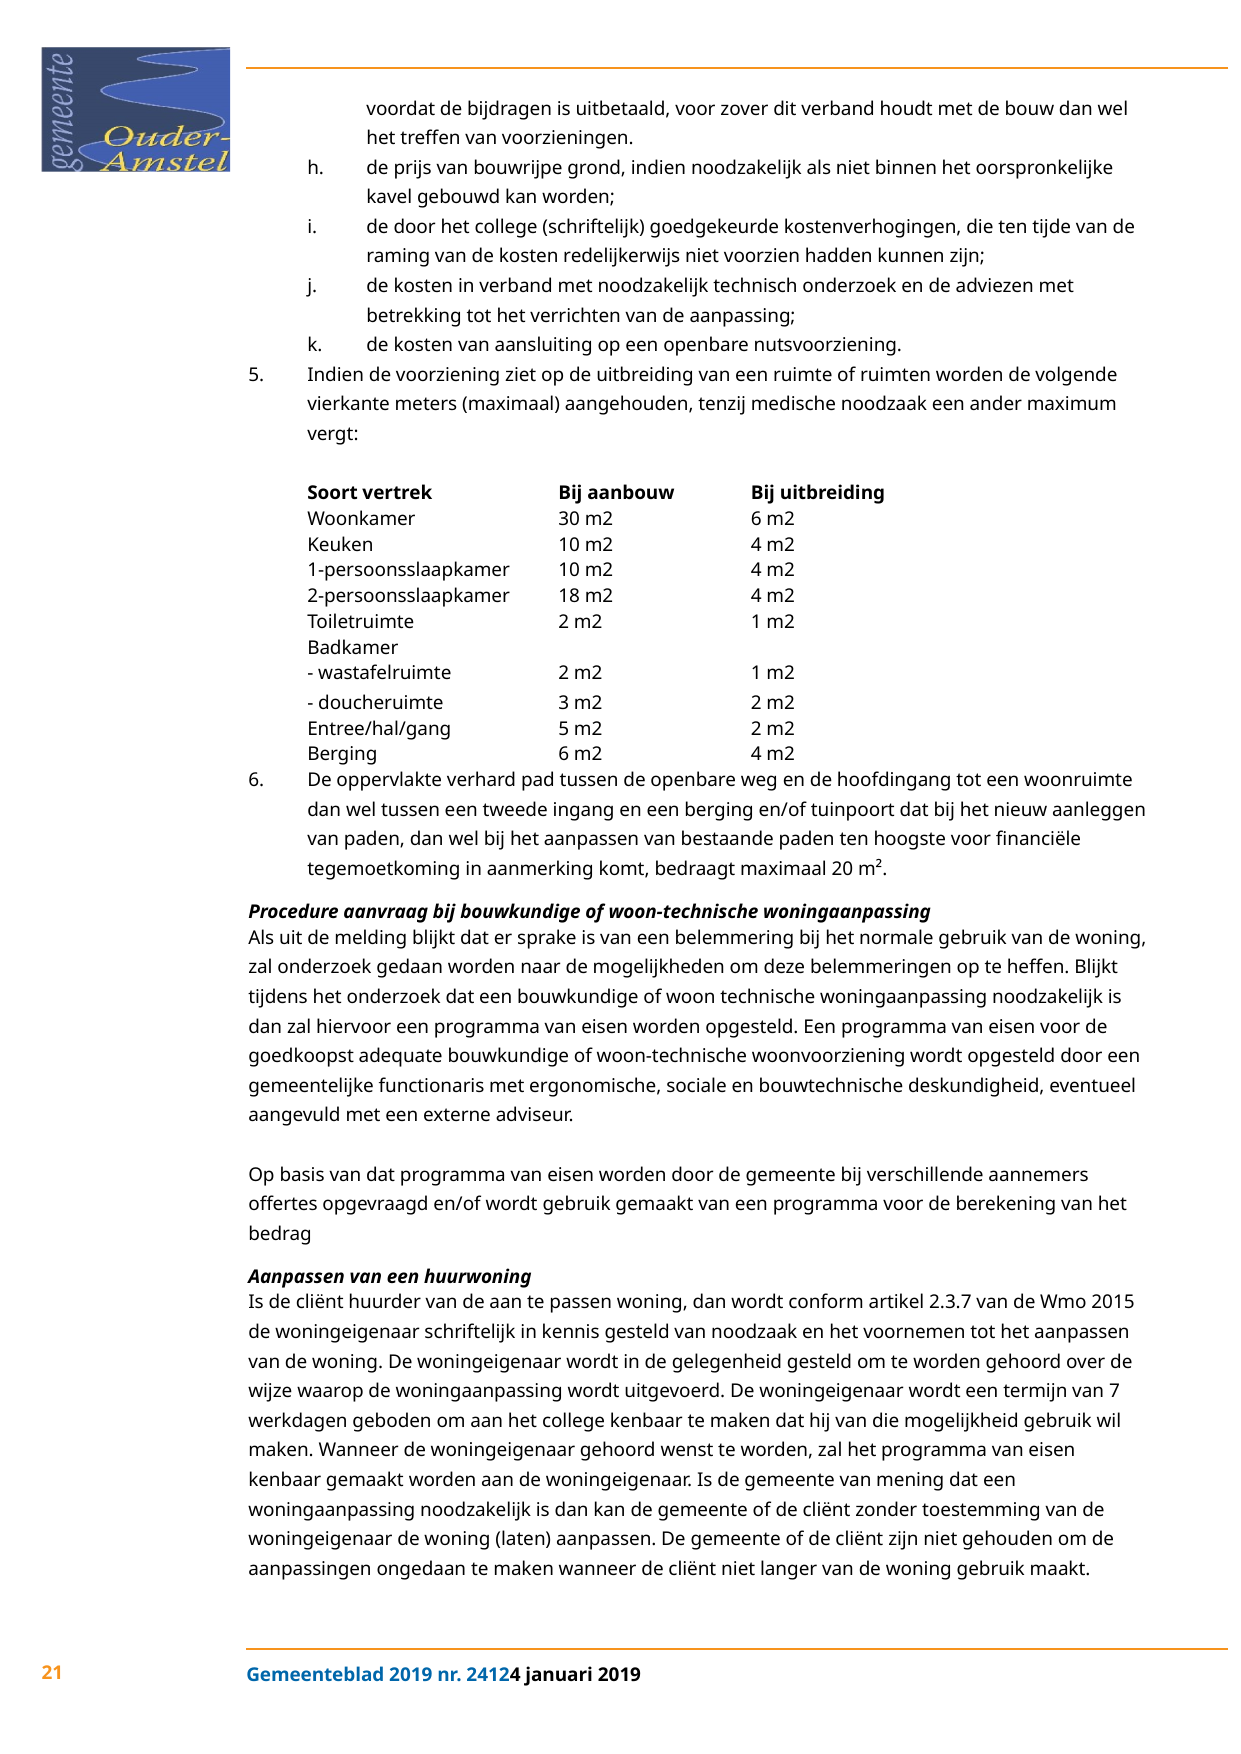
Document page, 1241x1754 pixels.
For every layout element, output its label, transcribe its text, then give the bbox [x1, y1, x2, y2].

table_cell 4 m2 [751, 741, 1211, 766]
table_cell 10 m2 [558, 531, 751, 557]
table_cell 5 m2 [558, 715, 751, 741]
text Als uit de melding blijkt dat er sprake is van een belemmering bij het normale gebruik van de woning, zal onderzoek gedaan worden naar de mogelijkheden om deze belemmeringen op te heffen. Blijkt tijdens het onderzoek dat een bouwkundige of woon technische woningaanpassing noodzakelijk is dan zal hiervoor een programma van eisen worden opgesteld. Een programma van eisen voor de goedkoopst adequate bouwkundige of woon-technische woonvoorziening wordt opgesteld door een gemeentelijke functionaris met ergonomische, sociale en bouwtechnische deskundigheid, eventueel aangevuld met een externe adviseur. [248, 924, 1152, 1127]
table_cell Woonkamer [307, 505, 558, 531]
table_cell 4 m2 [751, 531, 1211, 557]
table_cell - wastafelruimte - doucheruimte [307, 660, 558, 715]
table_cell 6 m2 [558, 741, 751, 766]
table_cell Keuken [307, 531, 558, 557]
table_cell 18 m2 [558, 583, 751, 608]
table_cell 10 m2 [558, 557, 751, 582]
table_cell 2 m2 [751, 715, 1211, 741]
table_cell 4 m2 [751, 557, 1211, 582]
list Indien de voorziening ziet op de uitbreiding van een ruimte of ruimten worden de volgende vierkante meters (maximaal) aangehouden, tenzij medische noodzaak een ander maximum vergt: [248, 361, 1152, 446]
table_cell 2 m2 3 m2 [558, 660, 751, 715]
table_header Soort vertrek [307, 480, 558, 505]
list voordat de bijdragen is uitbetaald, voor zover dit verband houdt met de bouw dan wel het treffen van voorzieningen. [307, 95, 1152, 150]
table_cell Badkamer [307, 634, 558, 659]
table_cell Toiletruimte [307, 608, 558, 634]
table_cell 4 m2 [751, 583, 1211, 608]
list De oppervlakte verhard pad tussen de openbare weg en de hoofdingang tot een woonruimte dan wel tussen een tweede ingang en een berging en/of tuinpoort dat bij het nieuw aanleggen van paden, dan wel bij het aanpassen van bestaande paden ten hoogste voor financiële tegemoetkoming in aanmerking komt, bedraagt maximaal 20 m². [248, 766, 1152, 881]
table_cell 2 m2 [558, 608, 751, 634]
table_cell 1 m2 2 m2 [751, 660, 1211, 715]
table_cell Berging [307, 741, 558, 766]
table_cell [751, 634, 1211, 659]
list de prijs van bouwrijpe grond, indien noodzakelijk als niet binnen het oorspronkelijke kavel gebouwd kan worden; [307, 154, 1152, 209]
picture [41, 47, 231, 172]
list de kosten in verband met noodzakelijk technisch onderzoek en de adviezen met betrekking tot het verrichten van de aanpassing; [307, 272, 1152, 328]
table_cell 6 m2 [751, 505, 1211, 531]
text Procedure aanvraag bij bouwkundige of woon-technische woningaanpassing [248, 898, 1152, 924]
table_cell 1-persoonsslaapkamer [307, 557, 558, 582]
table_header Bij uitbreiding [751, 480, 1211, 505]
table_cell 1 m2 [751, 608, 1211, 634]
table_cell 2-persoonsslaapkamer [307, 583, 558, 608]
table_cell Entree/hal/gang [307, 715, 558, 741]
table_cell [558, 634, 751, 659]
list de door het college (schriftelijk) goedgekeurde kostenverhogingen, die ten tijde van de raming van de kosten redelijkerwijs niet voorzien hadden kunnen zijn; [307, 213, 1152, 268]
text Op basis van dat programma van eisen worden door de gemeente bij verschillende aannemers offertes opgevraagd en/of wordt gebruik gemaakt van een programma voor de berekening van het bedrag [248, 1161, 1152, 1246]
table_cell 30 m2 [558, 505, 751, 531]
text Is de cliënt huurder van de aan te passen woning, dan wordt conform artikel 2.3.7 van de Wmo 2015 de woningeigenaar schriftelijk in kennis gesteld van noodzaak en het voornemen tot het aanpassen van de woning. De woningeigenaar wordt in de gelegenheid gesteld om te worden gehoord over de wijze waarop de woningaanpassing wordt uitgevoerd. De woningeigenaar wordt een termijn van 7 werkdagen geboden om aan het college kenbaar te maken dat hij van die mogelijkheid gebruik wil maken. Wanneer de woningeigenaar gehoord wenst te worden, zal het programma van eisen kenbaar gemaakt worden aan de woningeigenaar. Is de gemeente van mening dat een woningaanpassing noodzakelijk is dan kan de gemeente of de cliënt zonder toestemming van de woningeigenaar de woning (laten) aanpassen. De gemeente of de cliënt zijn niet gehouden om de aanpassingen ongedaan te maken wanneer de cliënt niet langer van de woning gebruik maakt. [248, 1289, 1152, 1581]
text Aanpassen van een huurwoning [248, 1263, 1152, 1289]
list de kosten van aansluiting op een openbare nutsvoorziening. [307, 331, 1152, 357]
table_header Bij aanbouw [558, 480, 751, 505]
